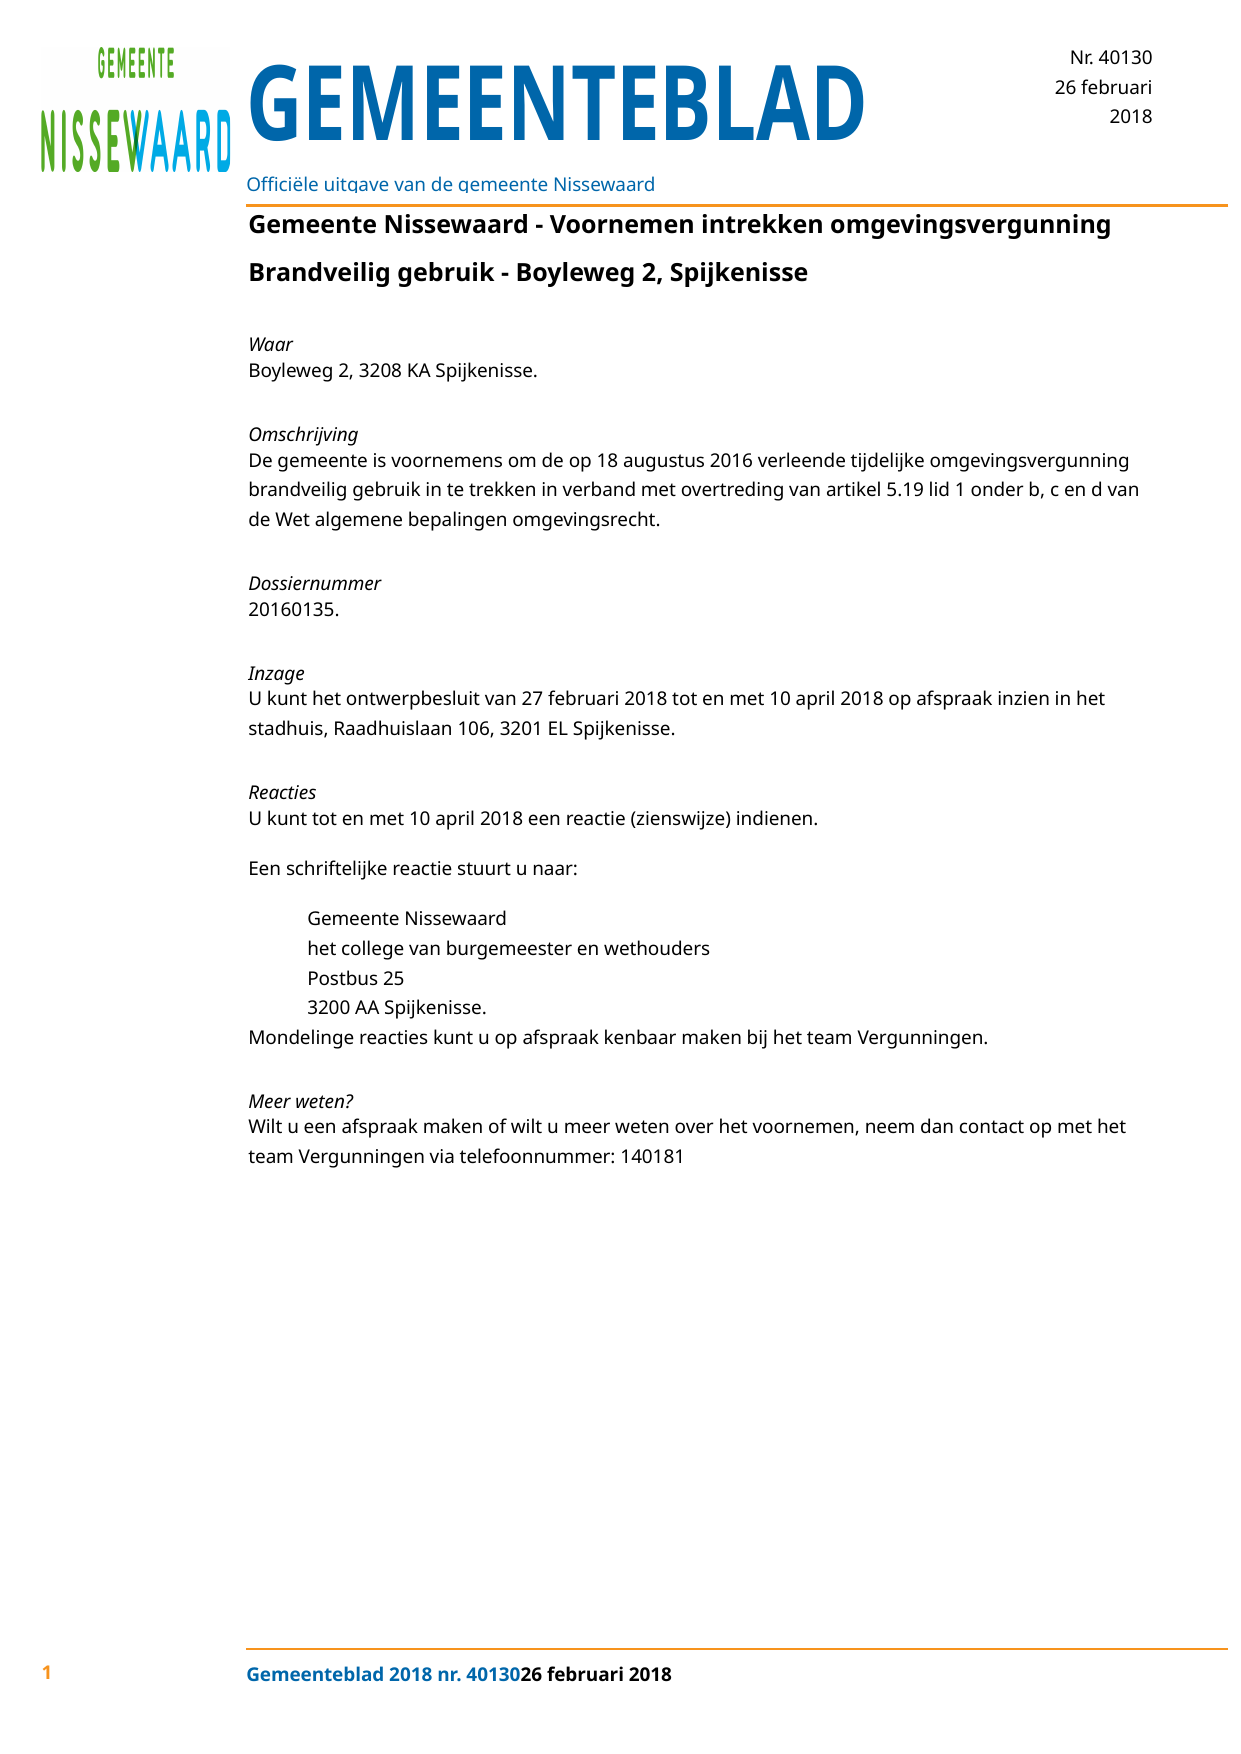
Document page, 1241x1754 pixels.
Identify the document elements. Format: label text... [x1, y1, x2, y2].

text Gemeente Nissewaard - Voornemen intrekken omgevingsvergunning Brandveilig gebruik - Boyleweg 2, Spijkenisse [248, 207, 1152, 288]
text 20160135. [248, 596, 1152, 621]
picture [200, 151, 206, 172]
list Postbus 25 [248, 965, 1152, 990]
text Waar [248, 331, 1152, 357]
picture [222, 122, 227, 160]
text U kunt tot en met 10 april 2018 een reactie (zienswijze) indienen. [248, 805, 1152, 830]
text Mondelinge reacties kunt u op afspraak kenbaar maken bij het team Vergunningen. [248, 1024, 1152, 1049]
text Inzage [248, 660, 1152, 685]
text Een schriftelijke reactie stuurt u naar: [248, 855, 1152, 881]
text Omschrijving [248, 421, 1152, 447]
picture [41, 47, 231, 172]
text Wilt u een afspraak maken of wilt u meer weten over het voornemen, neem dan contact op met het team Vergunningen via telefoonnummer: 140181 [248, 1113, 1152, 1169]
list 3200 AA Spijkenisse. [248, 994, 1152, 1020]
text De gemeente is voornemens om de op 18 augustus 2016 verleende tijdelijke omgevingsvergunning brandveilig gebruik in te trekken in verband met overtreding van artikel 5.19 lid 1 onder b, c en d van de Wet algemene bepalingen omgevingsrecht. [248, 447, 1152, 532]
text U kunt het ontwerpbesluit van 27 februari 2018 tot en met 10 april 2018 op afspraak inzien in het stadhuis, Raadhuislaan 106, 3201 EL Spijkenisse. [248, 685, 1152, 741]
list het college van burgemeester en wethouders [248, 935, 1152, 961]
list Gemeente Nissewaard [248, 906, 1152, 931]
text Boyleweg 2, 3208 KA Spijkenisse. [248, 357, 1152, 383]
text Meer weten? [248, 1088, 1152, 1113]
text Dossiernummer [248, 570, 1152, 596]
text Reacties [248, 779, 1152, 805]
picture [154, 157, 165, 172]
picture [176, 157, 187, 172]
picture [201, 122, 206, 138]
